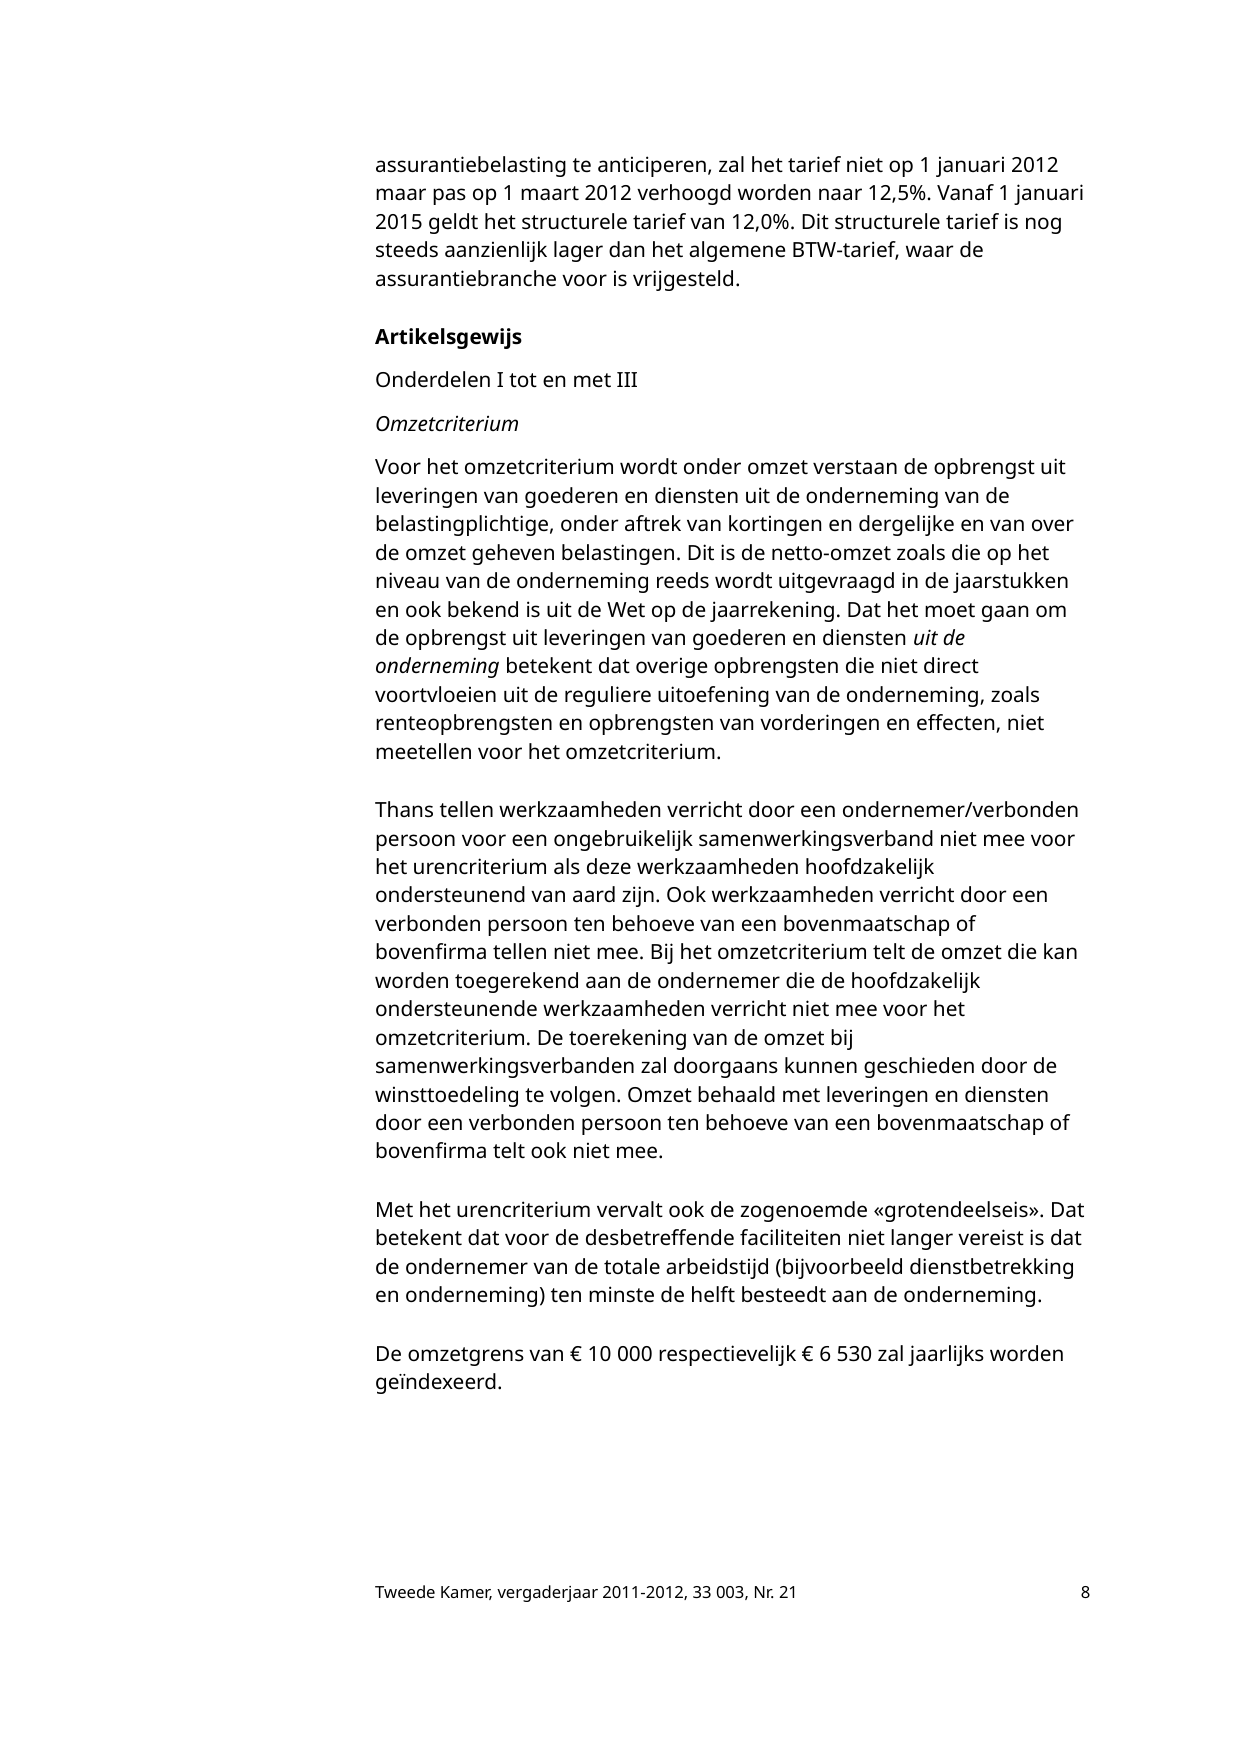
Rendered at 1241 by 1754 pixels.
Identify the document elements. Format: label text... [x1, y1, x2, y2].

text Voor het omzetcriterium wordt onder omzet verstaan de opbrengst uit leveringen van goederen en diensten uit de onderneming van de belastingplichtige, onder aftrek van kortingen en dergelijke en van over de omzet geheven belastingen. Dit is de netto-omzet zoals die op het niveau van de onderneming reeds wordt uitgevraagd in de jaarstukken en ook bekend is uit de Wet op de jaarrekening. Dat het moet gaan om de opbrengst uit leveringen van goederen en diensten uit de onderneming betekent dat overige opbrengsten die niet direct voortvloeien uit de reguliere uitoefening van de onderneming, zoals renteopbrengsten en opbrengsten van vorderingen en effecten, niet meetellen voor het omzetcriterium. [375, 452, 1090, 765]
text Onderdelen I tot en met III [375, 366, 1090, 394]
text Thans tellen werkzaamheden verricht door een ondernemer/verbonden persoon voor een ongebruikelijk samenwerkingsverband niet mee voor het urencriterium als deze werkzaamheden hoofdzakelijk ondersteunend van aard zijn. Ook werkzaamheden verricht door een verbonden persoon ten behoeve van een bovenmaatschap of bovenfirma tellen niet mee. Bij het omzetcriterium telt de omzet die kan worden toegerekend aan de ondernemer die de hoofdzakelijk ondersteunende werkzaamheden verricht niet mee voor het omzetcriterium. De toerekening van de omzet bij samenwerkingsverbanden zal doorgaans kunnen geschieden door de winsttoedeling te volgen. Omzet behaald met leveringen en diensten door een verbonden persoon ten behoeve van een bovenmaatschap of bovenfirma telt ook niet mee. [375, 795, 1090, 1165]
text De omzetgrens van € 10 000 respectievelijk € 6 530 zal jaarlijks worden geïndexeerd. [375, 1339, 1090, 1396]
text Omzetcriterium [375, 409, 1090, 437]
text Artikelsgewijs [375, 322, 1090, 351]
text Met het urencriterium vervalt ook de zogenoemde «grotendeelseis». Dat betekent dat voor de desbetreffende faciliteiten niet langer vereist is dat de ondernemer van de totale arbeidstijd (bijvoorbeeld dienstbetrekking en onderneming) ten minste de helft besteedt aan de onderneming. [375, 1195, 1090, 1309]
text assurantiebelasting te anticiperen, zal het tarief niet op 1 januari 2012 maar pas op 1 maart 2012 verhoogd worden naar 12,5%. Vanaf 1 januari 2015 geldt het structurele tarief van 12,0%. Dit structurele tarief is nog steeds aanzienlijk lager dan het algemene BTW-tarief, waar de assurantiebranche voor is vrijgesteld. [375, 150, 1090, 292]
